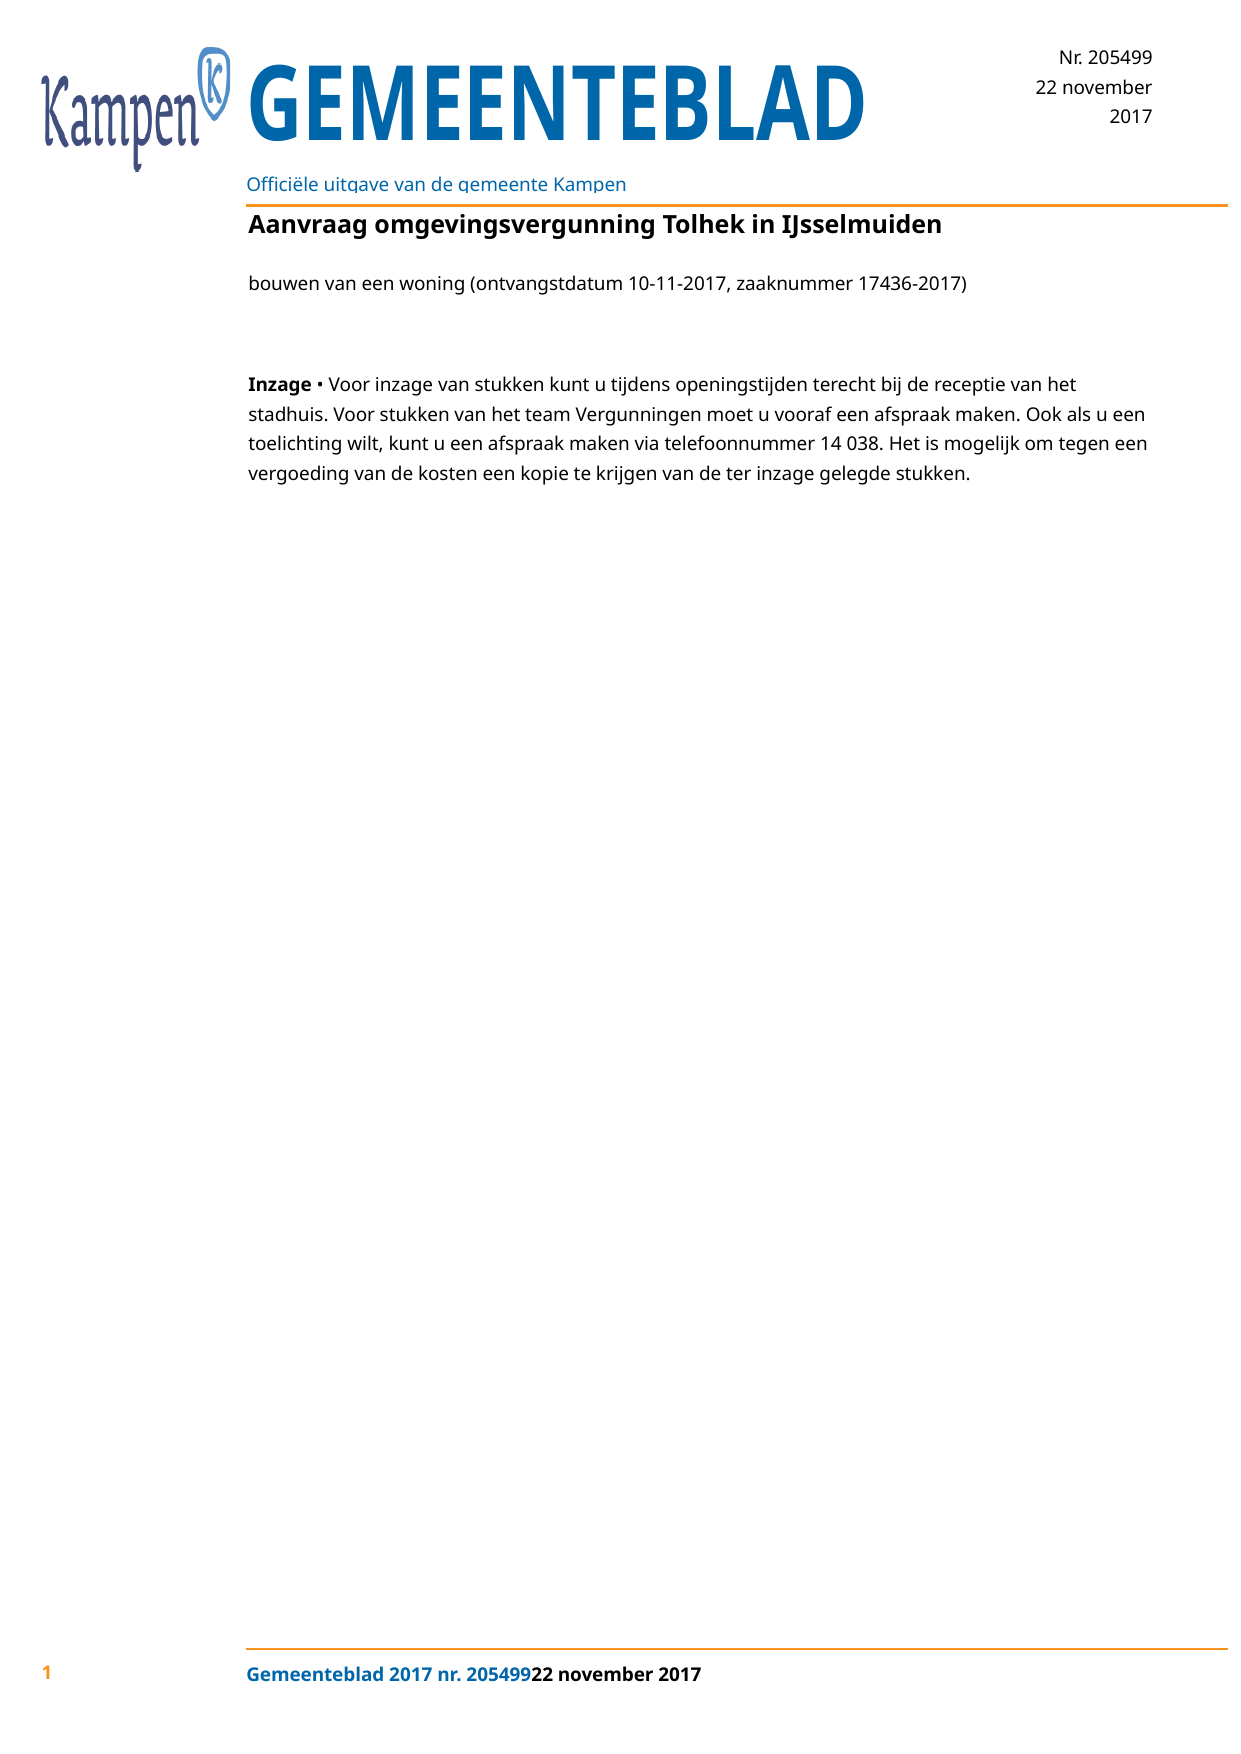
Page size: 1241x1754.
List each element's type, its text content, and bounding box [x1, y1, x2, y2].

text Inzage • Voor inzage van stukken kunt u tijdens openingstijden terecht bij de receptie van het stadhuis. Voor stukken van het team Vergunningen moet u vooraf een afspraak maken. Ook als u een toelichting wilt, kunt u een afspraak maken via telefoonnummer 14 038. Het is mogelijk om tegen een vergoeding van de kosten een kopie te krijgen van de ter inzage gelegde stukken. [248, 371, 1152, 486]
picture [41, 47, 231, 172]
text Aanvraag omgevingsvergunning Tolhek in IJsselmuiden [248, 207, 1152, 241]
text bouwen van een woning (ontvangstdatum 10-11-2017, zaaknummer 17436-2017) [248, 270, 1152, 296]
